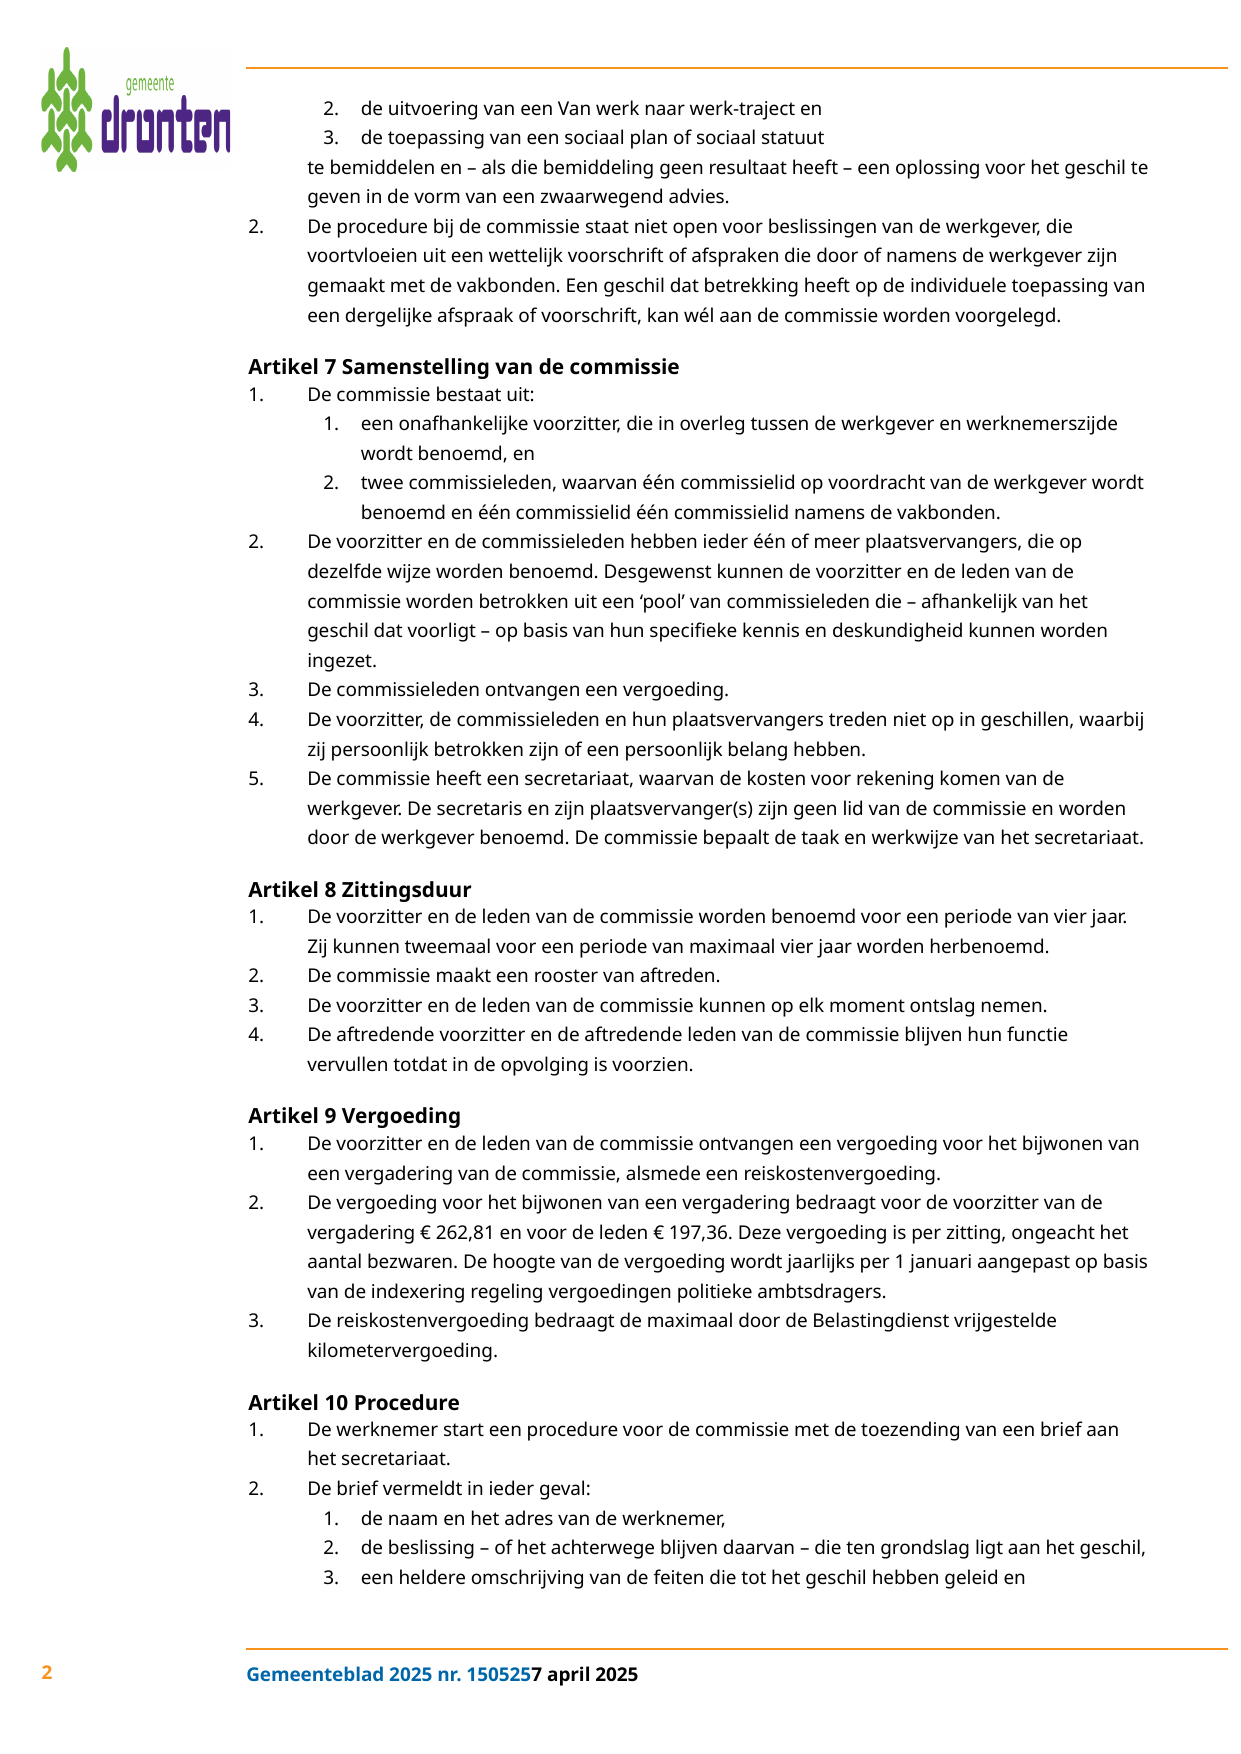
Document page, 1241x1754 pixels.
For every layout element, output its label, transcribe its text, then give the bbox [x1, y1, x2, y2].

list twee commissieleden, waarvan één commissielid op voordracht van de werkgever wordt benoemd en één commissielid één commissielid namens de vakbonden. [323, 469, 1152, 525]
list de uitvoering van een Van werk naar werk-traject en [323, 95, 1152, 121]
list De commissie heeft een secretariaat, waarvan de kosten voor rekening komen van de werkgever. De secretaris en zijn plaatsvervanger(s) zijn geen lid van de commissie en worden door de werkgever benoemd. De commissie bepaalt de taak en werkwijze van het secretariaat. [248, 765, 1152, 850]
list een heldere omschrijving van de feiten die tot het geschil hebben geleid en [323, 1564, 1152, 1590]
list de naam en het adres van de werknemer, [323, 1505, 1152, 1531]
list De voorzitter en de leden van de commissie kunnen op elk moment ontslag nemen. [248, 992, 1152, 1018]
text Artikel 9 Vergoeding [248, 1102, 1152, 1130]
list De voorzitter en de leden van de commissie ontvangen een vergoeding voor het bijwonen van een vergadering van de commissie, alsmede een reiskostenvergoeding. [248, 1130, 1152, 1185]
list De commissieleden ontvangen een vergoeding. [248, 677, 1152, 702]
list De brief vermeldt in ieder geval: [248, 1475, 1152, 1501]
list te bemiddelen en – als die bemiddeling geen resultaat heeft – een oplossing voor het geschil te geven in de vorm van een zwaarwegend advies. [248, 154, 1152, 209]
list De voorzitter, de commissieleden en hun plaatsvervangers treden niet op in geschillen, waarbij zij persoonlijk betrokken zijn of een persoonlijk belang hebben. [248, 706, 1152, 761]
text Artikel 7 Samenstelling van de commissie [248, 352, 1152, 381]
list De vergoeding voor het bijwonen van een vergadering bedraagt voor de voorzitter van de vergadering € 262,81 en voor de leden € 197,36. Deze vergoeding is per zitting, ongeacht het aantal bezwaren. De hoogte van de vergoeding wordt jaarlijks per 1 januari aangepast op basis van de indexering regeling vergoedingen politieke ambtsdragers. [248, 1189, 1152, 1304]
list een onafhankelijke voorzitter, die in overleg tussen de werkgever en werknemerszijde wordt benoemd, en [323, 410, 1152, 466]
picture [41, 47, 231, 172]
list De procedure bij de commissie staat niet open voor beslissingen van de werkgever, die voortvloeien uit een wettelijk voorschrift of afspraken die door of namens de werkgever zijn gemaakt met de vakbonden. Een geschil dat betrekking heeft op de individuele toepassing van een dergelijke afspraak of voorschrift, kan wél aan de commissie worden voorgelegd. [248, 213, 1152, 328]
list De werknemer start een procedure voor de commissie met de toezending van een brief aan het secretariaat. [248, 1416, 1152, 1471]
text Artikel 8 Zittingsduur [248, 875, 1152, 903]
list de beslissing – of het achterwege blijven daarvan – die ten grondslag ligt aan het geschil, [323, 1534, 1152, 1560]
list De commissie bestaat uit: [248, 381, 1152, 406]
list De commissie maakt een rooster van aftreden. [248, 962, 1152, 988]
list de toepassing van een sociaal plan of sociaal statuut [323, 124, 1152, 150]
list De reiskostenvergoeding bedraagt de maximaal door de Belastingdienst vrijgestelde kilometervergoeding. [248, 1308, 1152, 1363]
list De aftredende voorzitter en de aftredende leden van de commissie blijven hun functie vervullen totdat in de opvolging is voorzien. [248, 1022, 1152, 1077]
list De voorzitter en de commissieleden hebben ieder één of meer plaatsvervangers, die op dezelfde wijze worden benoemd. Desgewenst kunnen de voorzitter en de leden van de commissie worden betrokken uit een ‘pool’ van commissieleden die – afhankelijk van het geschil dat voorligt – op basis van hun specifieke kennis en deskundigheid kunnen worden ingezet. [248, 529, 1152, 673]
text Artikel 10 Procedure [248, 1388, 1152, 1416]
list De voorzitter en de leden van de commissie worden benoemd voor een periode van vier jaar. Zij kunnen tweemaal voor een periode van maximaal vier jaar worden herbenoemd. [248, 903, 1152, 959]
